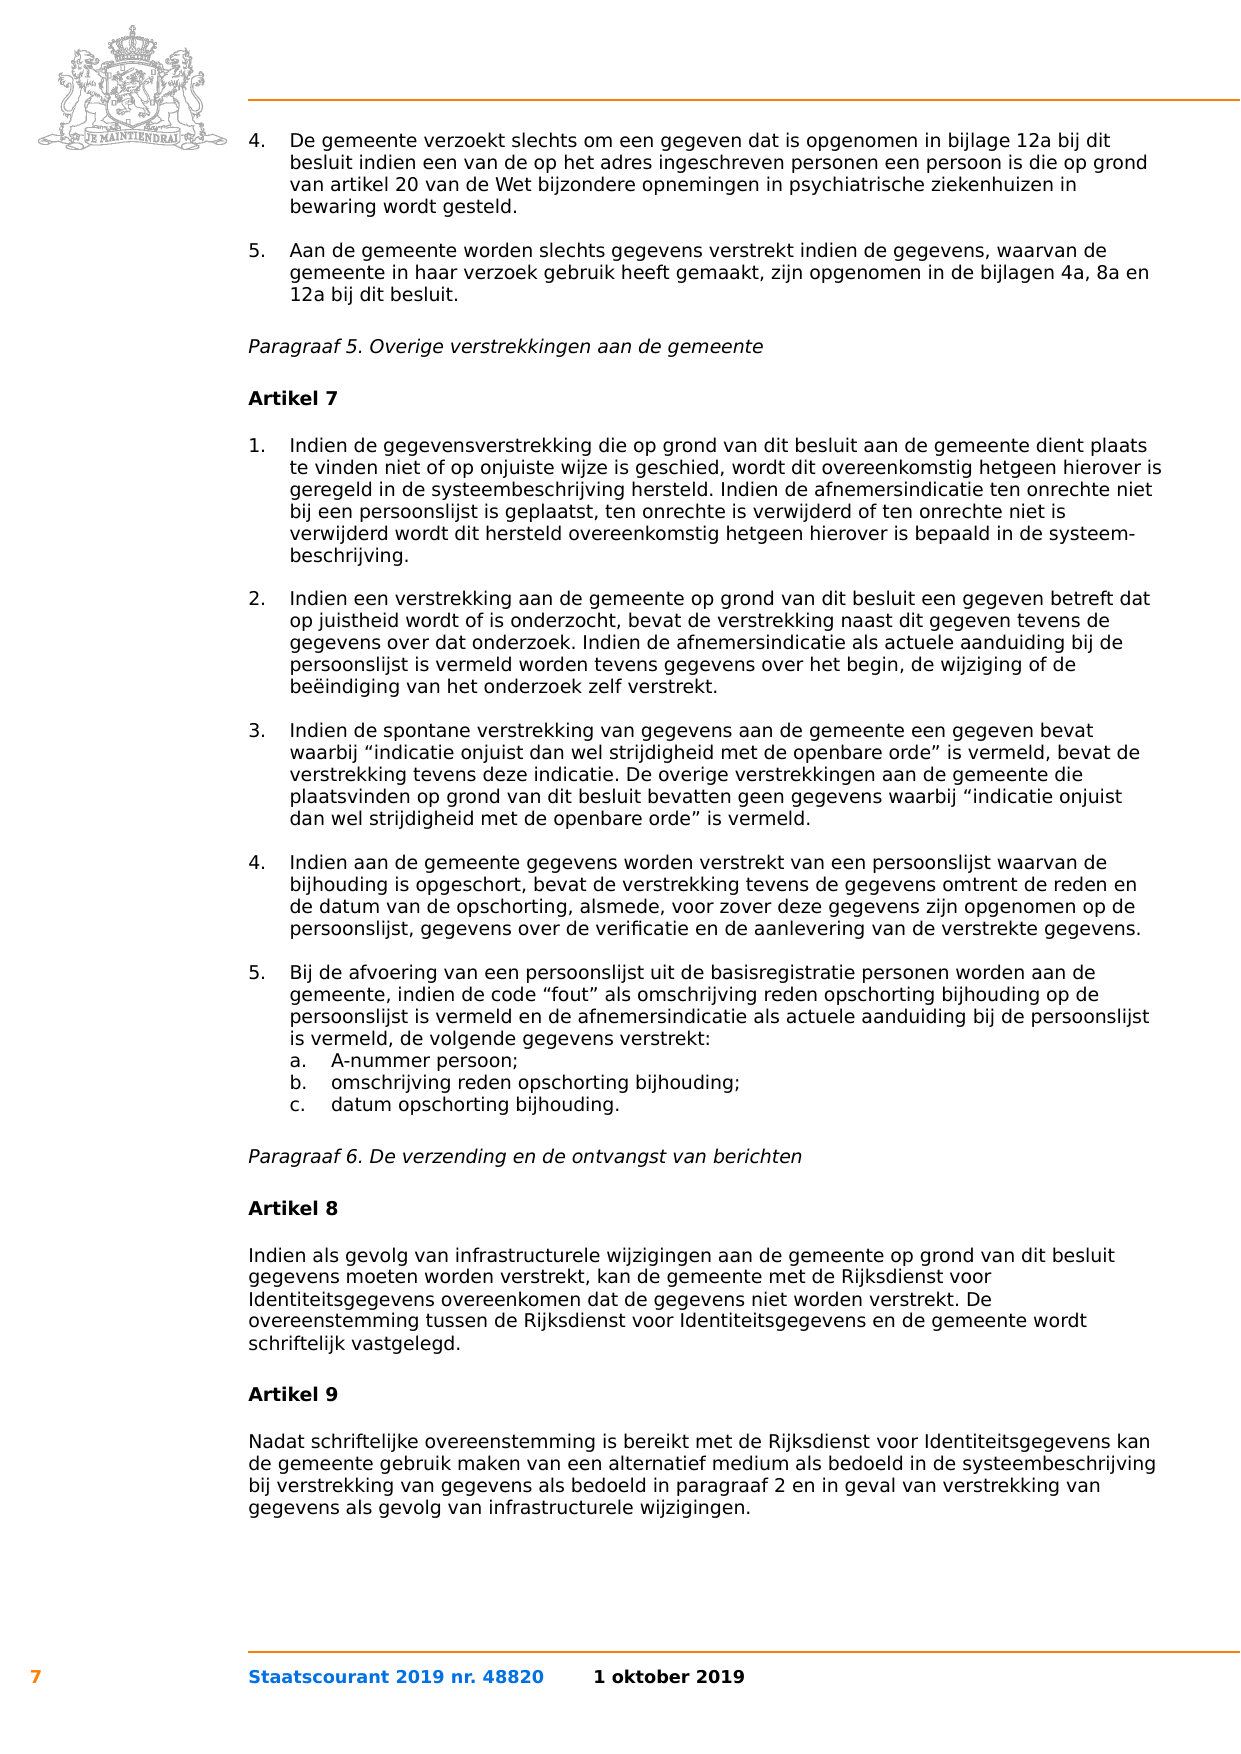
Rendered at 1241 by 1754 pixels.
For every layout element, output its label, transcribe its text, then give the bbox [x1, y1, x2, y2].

text 4. Indien aan de gemeente gegevens worden verstrekt van een persoonslijst waarvan de bijhouding is opgeschort, bevat de verstrekking tevens de gegevens omtrent de reden en de datum van de opschorting, alsmede, voor zover deze gegevens zijn opgenomen op de persoonslijst, gegevens over de verificatie en de aanlevering van de verstrekte gegevens. [248, 852, 1163, 940]
text 1. Indien de gegevensverstrekking die op grond van dit besluit aan de gemeente dient plaats te vinden niet of op onjuiste wijze is geschied, wordt dit overeenkomstig hetgeen hierover is geregeld in de systeembeschrijving hersteld. Indien de afnemersindicatie ten onrechte niet bij een persoonslijst is geplaatst, ten onrechte is verwijderd of ten onrechte niet is verwijderd wordt dit hersteld overeenkomstig hetgeen hierover is bepaald in de systeem-beschrijving. [248, 434, 1163, 566]
subtitle Artikel 8 [248, 1197, 1163, 1219]
text b. omschrijving reden opschorting bijhouding; [289, 1072, 1163, 1093]
text 4. De gemeente verzoekt slechts om een gegeven dat is opgenomen in bijlage 12a bij dit besluit indien een van de op het adres ingeschreven personen een persoon is die op grond van artikel 20 van de Wet bijzondere opnemingen in psychiatrische ziekenhuizen in bewaring wordt gesteld. [248, 130, 1163, 218]
text 2. Indien een verstrekking aan de gemeente op grond van dit besluit een gegeven betreft dat op juistheid wordt of is onderzocht, bevat de verstrekking naast dit gegeven tevens de gegevens over dat onderzoek. Indien de afnemersindicatie als actuele aanduiding bij de persoonslijst is vermeld worden tevens gegevens over het begin, de wijziging of de beëindiging van het onderzoek zelf verstrekt. [248, 588, 1163, 698]
text 3. Indien de spontane verstrekking van gegevens aan de gemeente een gegeven bevat waarbij “indicatie onjuist dan wel strijdigheid met de openbare orde” is vermeld, bevat de verstrekking tevens deze indicatie. De overige verstrekkingen aan de gemeente die plaatsvinden op grond van dit besluit bevatten geen gegevens waarbij “indicatie onjuist dan wel strijdigheid met de openbare orde” is vermeld. [248, 720, 1163, 830]
subtitle Artikel 9 [248, 1384, 1163, 1406]
picture [38, 25, 227, 150]
subtitle Paragraaf 6. De verzending en de ontvangst van berichten [248, 1146, 1163, 1167]
subtitle Artikel 7 [248, 388, 1163, 409]
text Indien als gevolg van infrastructurele wijzigingen aan de gemeente op grond van dit besluit gegevens moeten worden verstrekt, kan de gemeente met de Rijksdienst voor Identiteitsgegevens overeenkomen dat de gegevens niet worden verstrekt. De overeenstemming tussen de Rijksdienst voor Identiteitsgegevens en de gemeente wordt schriftelijk vastgelegd. [248, 1244, 1163, 1354]
text 5. Bij de afvoering van een persoonslijst uit de basisregistratie personen worden aan de gemeente, indien de code “fout” als omschrijving reden opschorting bijhouding op de persoonslijst is vermeld en de afnemersindicatie als actuele aanduiding bij de persoonslijst is vermeld, de volgende gegevens verstrekt: [248, 962, 1163, 1049]
text c. datum opschorting bijhouding. [289, 1093, 1163, 1116]
text 5. Aan de gemeente worden slechts gegevens verstrekt indien de gegevens, waarvan de gemeente in haar verzoek gebruik heeft gemaakt, zijn opgenomen in de bijlagen 4a, 8a en 12a bij dit besluit. [248, 240, 1163, 306]
text a. A-nummer persoon; [289, 1049, 1163, 1072]
text Nadat schriftelijke overeenstemming is bereikt met de Rijksdienst voor Identiteitsgegevens kan de gemeente gebruik maken van een alternatief medium als bedoeld in de systeembeschrijving bij verstrekking van gegevens als bedoeld in paragraaf 2 en in geval van verstrekking van gegevens als gevolg van infrastructurele wijzigingen. [248, 1431, 1163, 1519]
subtitle Paragraaf 5. Overige verstrekkingen aan de gemeente [248, 336, 1163, 358]
